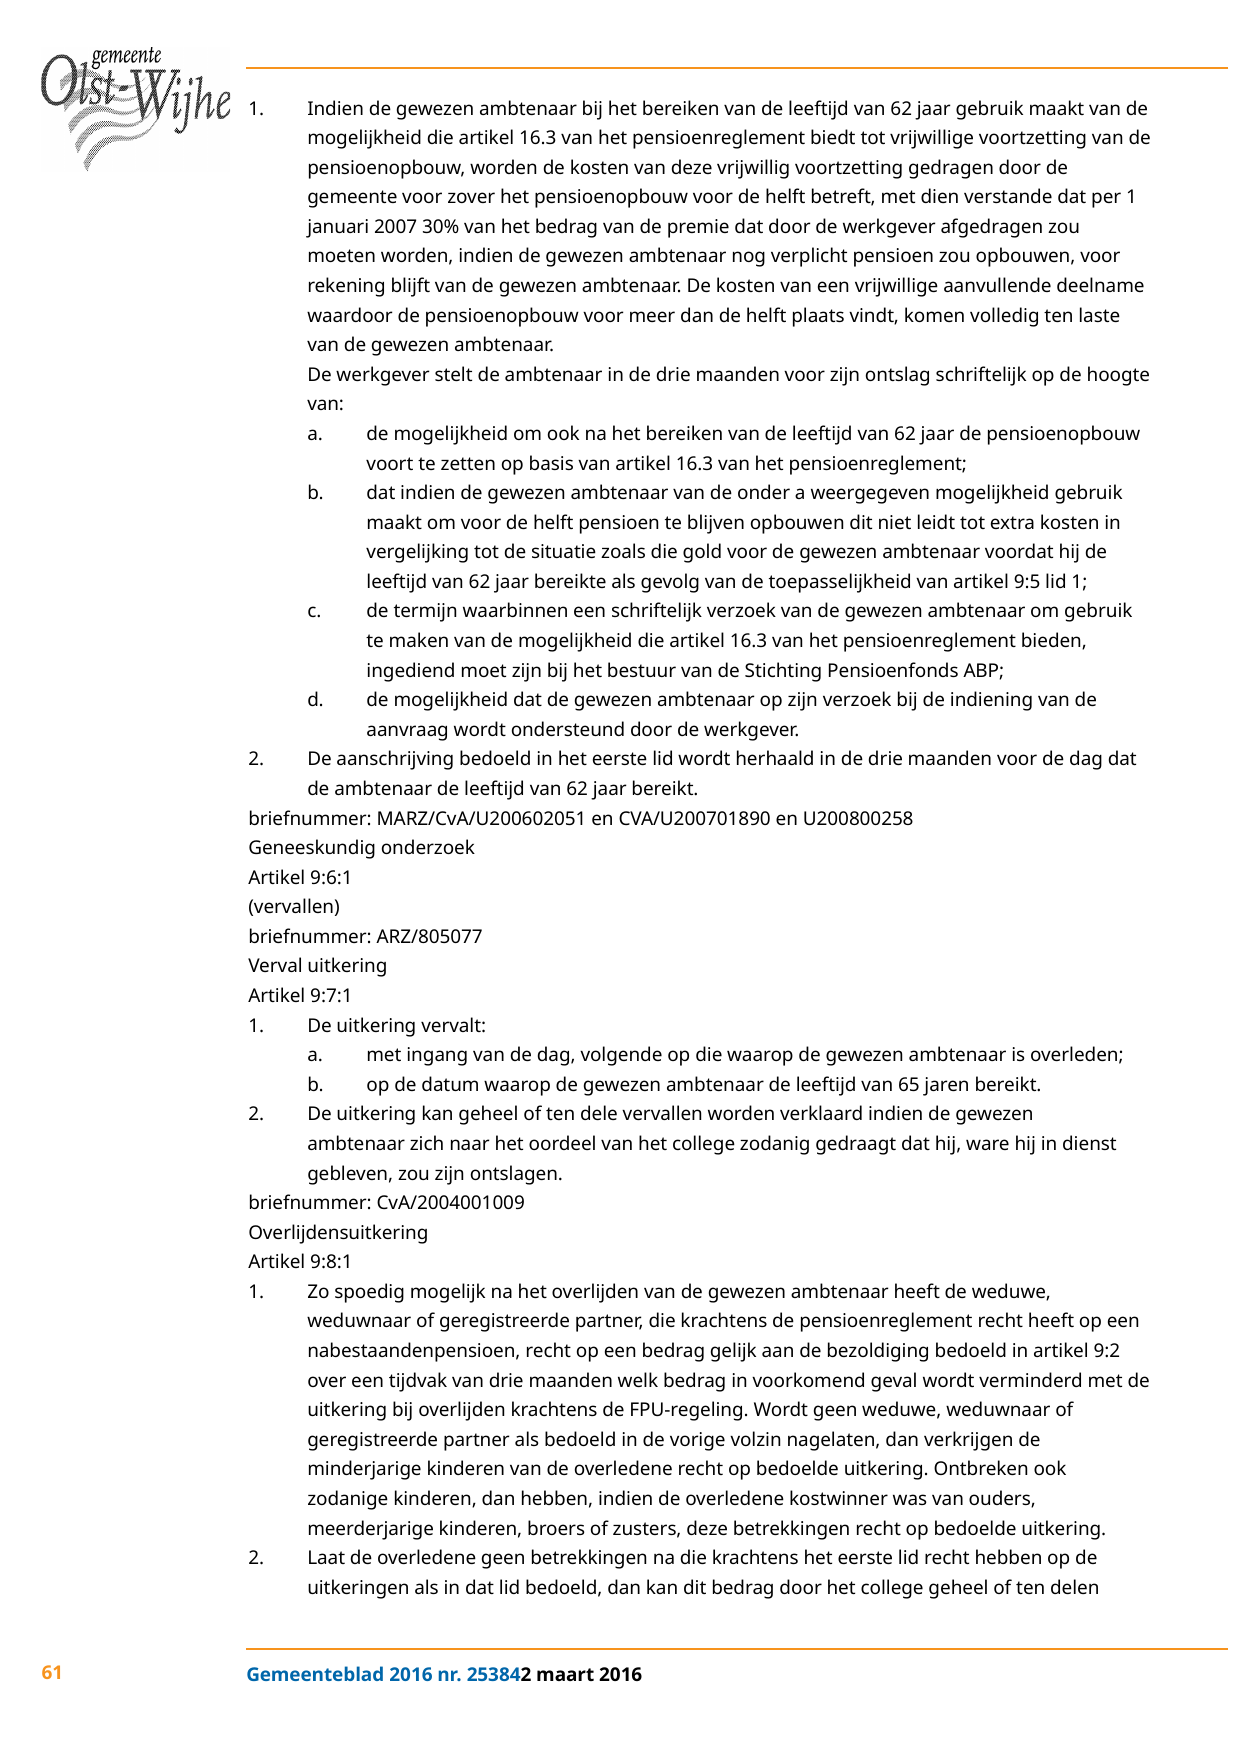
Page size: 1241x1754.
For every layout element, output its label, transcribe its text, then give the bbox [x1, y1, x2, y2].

list ambtenaar zich naar het oordeel van het college zodanig gedraagt dat hij, ware hij in dienst gebleven, zou zijn ontslagen. [248, 1130, 1152, 1186]
text briefnummer: CvA/2004001009 [248, 1189, 1152, 1215]
text briefnummer: MARZ/CvA/U200602051 en CVA/U200701890 en U200800258 [248, 805, 1152, 831]
list De werkgever stelt de ambtenaar in de drie maanden voor zijn ontslag schriftelijk op de hoogte van: [248, 361, 1152, 416]
text Geneeskundig onderzoek [248, 834, 1152, 860]
list de mogelijkheid dat de gewezen ambtenaar op zijn verzoek bij de indiening van de aanvraag wordt ondersteund door de werkgever. [307, 686, 1152, 742]
text briefnummer: ARZ/805077 [248, 923, 1152, 949]
list De uitkering kan geheel of ten dele vervallen worden verklaard indien de gewezen [248, 1101, 1152, 1126]
list Indien de gewezen ambtenaar bij het bereiken van de leeftijd van 62 jaar gebruik maakt van de mogelijkheid die artikel 16.3 van het pensioenreglement biedt tot vrijwillige voortzetting van de pensioenopbouw, worden de kosten van deze vrijwillig voortzetting gedragen door de gemeente voor zover het pensioenopbouw voor de helft betreft, met dien verstande dat per 1 januari 2007 30% van het bedrag van de premie dat door de werkgever afgedragen zou moeten worden, indien de gewezen ambtenaar nog verplicht pensioen zou opbouwen, voor rekening blijft van de gewezen ambtenaar. De kosten van een vrijwillige aanvullende deelname waardoor de pensioenopbouw voor meer dan de helft plaats vindt, komen volledig ten laste van de gewezen ambtenaar. [248, 95, 1152, 357]
list Zo spoedig mogelijk na het overlijden van de gewezen ambtenaar heeft de weduwe, weduwnaar of geregistreerde partner, die krachtens de pensioenreglement recht heeft op een nabestaandenpensioen, recht op een bedrag gelijk aan de bezoldiging bedoeld in artikel 9:2 over een tijdvak van drie maanden welk bedrag in voorkomend geval wordt verminderd met de uitkering bij overlijden krachtens de FPU-regeling. Wordt geen weduwe, weduwnaar of geregistreerde partner als bedoeld in de vorige volzin nagelaten, dan verkrijgen de minderjarige kinderen van de overledene recht op bedoelde uitkering. Ontbreken ook zodanige kinderen, dan hebben, indien de overledene kostwinner was van ouders, meerderjarige kinderen, broers of zusters, deze betrekkingen recht op bedoelde uitkering. [248, 1278, 1152, 1541]
list op de datum waarop de gewezen ambtenaar de leeftijd van 65 jaren bereikt. [307, 1071, 1152, 1097]
list De aanschrijving bedoeld in het eerste lid wordt herhaald in de drie maanden voor de dag dat de ambtenaar de leeftijd van 62 jaar bereikt. [248, 746, 1152, 801]
list de termijn waarbinnen een schriftelijk verzoek van de gewezen ambtenaar om gebruik te maken van de mogelijkheid die artikel 16.3 van het pensioenreglement bieden, ingediend moet zijn bij het bestuur van de Stichting Pensioenfonds ABP; [307, 598, 1152, 683]
list met ingang van de dag, volgende op die waarop de gewezen ambtenaar is overleden; [307, 1041, 1152, 1067]
text Verval uitkering [248, 953, 1152, 978]
picture [41, 47, 231, 172]
list de mogelijkheid om ook na het bereiken van de leeftijd van 62 jaar de pensioenopbouw voort te zetten op basis van artikel 16.3 van het pensioenreglement; [307, 420, 1152, 476]
text Artikel 9:8:1 [248, 1248, 1152, 1274]
text Overlijdensuitkering [248, 1219, 1152, 1245]
list Laat de overledene geen betrekkingen na die krachtens het eerste lid recht hebben op de uitkeringen als in dat lid bedoeld, dan kan dit bedrag door het college geheel of ten delen [248, 1544, 1152, 1600]
text Artikel 9:6:1 [248, 864, 1152, 890]
text (vervallen) [248, 893, 1152, 919]
list De uitkering vervalt: [248, 1012, 1152, 1038]
text Artikel 9:7:1 [248, 982, 1152, 1008]
list dat indien de gewezen ambtenaar van de onder a weergegeven mogelijkheid gebruik maakt om voor de helft pensioen te blijven opbouwen dit niet leidt tot extra kosten in vergelijking tot de situatie zoals die gold voor de gewezen ambtenaar voordat hij de leeftijd van 62 jaar bereikte als gevolg van de toepasselijkheid van artikel 9:5 lid 1; [307, 479, 1152, 594]
